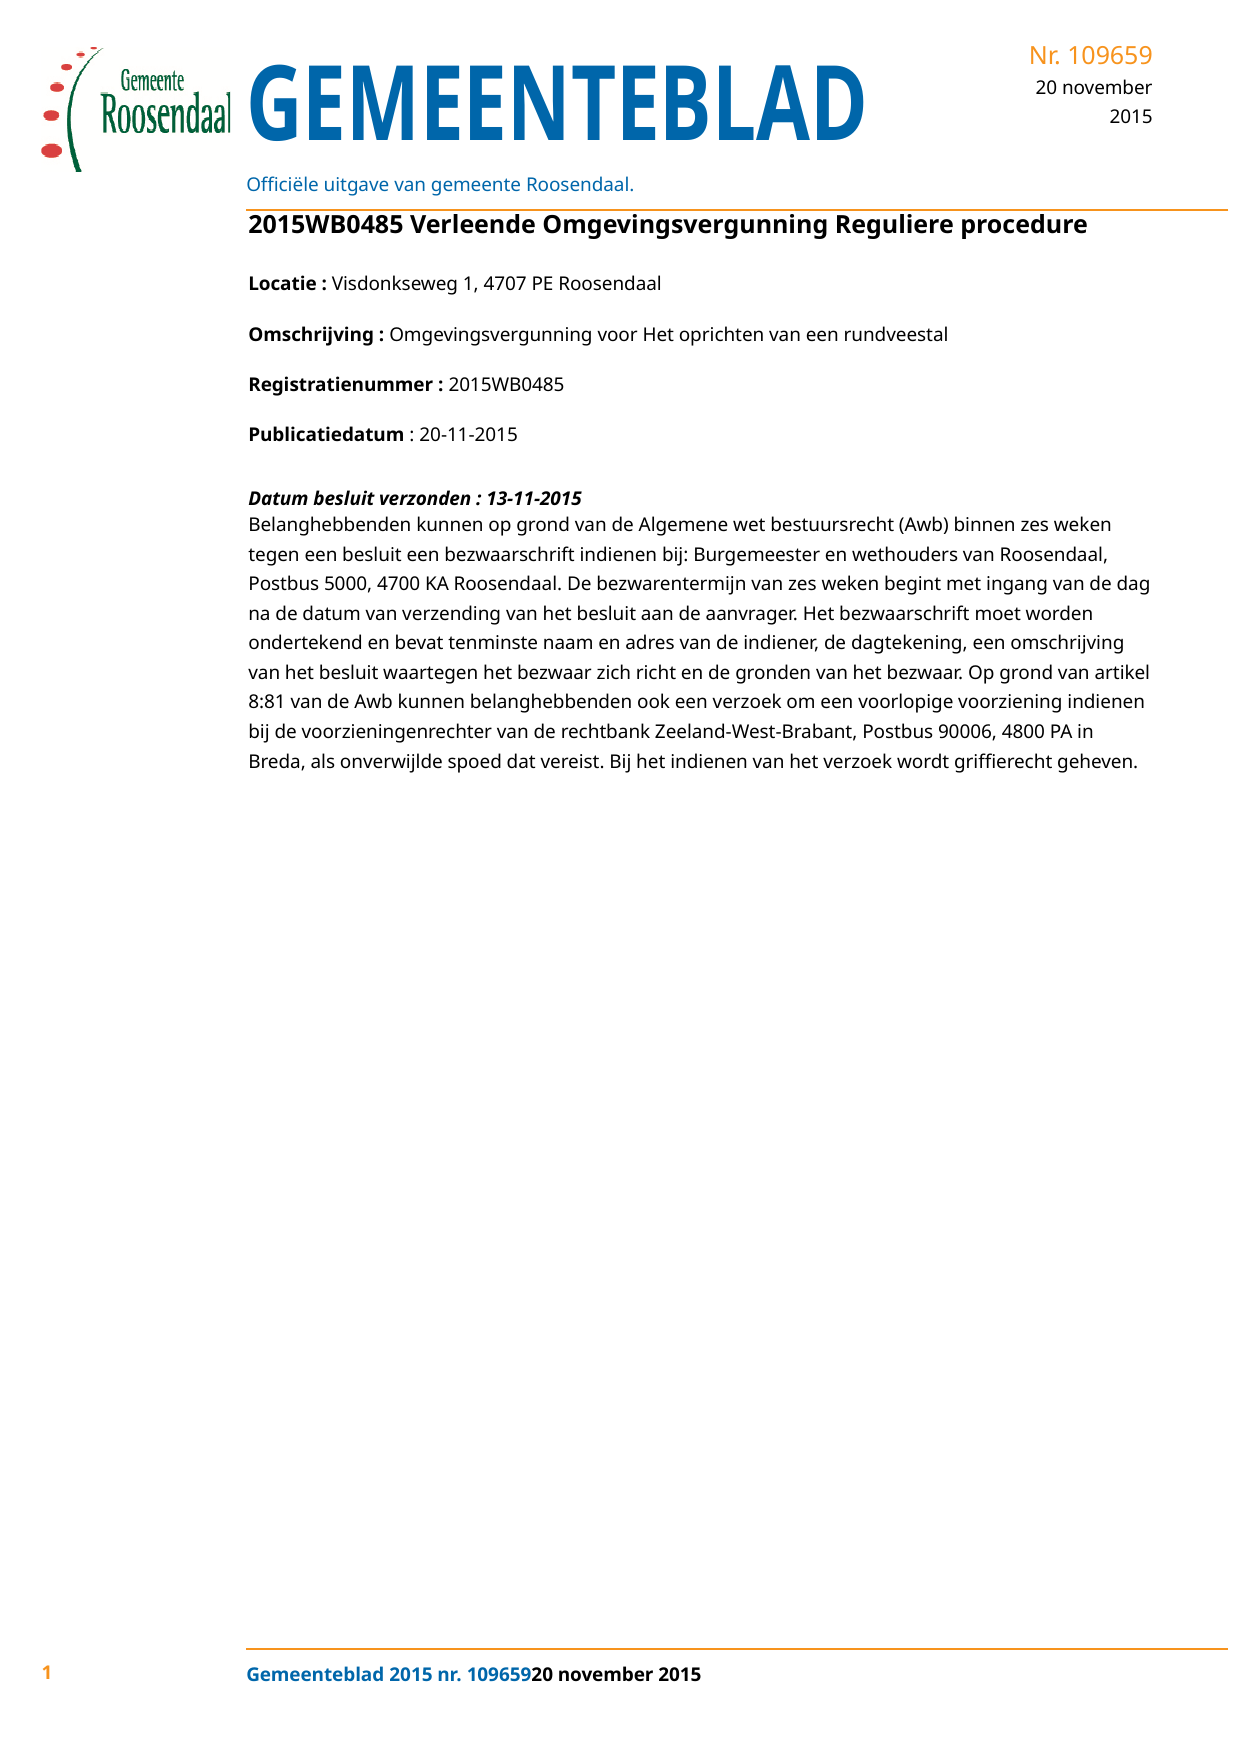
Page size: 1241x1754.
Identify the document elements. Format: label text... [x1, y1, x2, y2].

text Belanghebbenden kunnen op grond van de Algemene wet bestuursrecht (Awb) binnen zes weken tegen een besluit een bezwaarschrift indienen bij: Burgemeester en wethouders van Roosendaal, Postbus 5000, 4700 KA Roosendaal. De bezwarentermijn van zes weken begint met ingang van de dag na de datum van verzending van het besluit aan de aanvrager. Het bezwaarschrift moet worden ondertekend en bevat tenminste naam en adres van de indiener, de dagtekening, een omschrijving van het besluit waartegen het bezwaar zich richt en de gronden van het bezwaar. Op grond van artikel 8:81 van de Awb kunnen belanghebbenden ook een verzoek om een voorlopige voorziening indienen bij de voorzieningenrechter van de rechtbank Zeeland-West-Brabant, Postbus 90006, 4800 PA in Breda, als onverwijlde spoed dat vereist. Bij het indienen van het verzoek wordt griffierecht geheven. [248, 511, 1152, 774]
text Omschrijving : Omgevingsvergunning voor Het oprichten van een rundveestal [248, 321, 1152, 346]
text Datum besluit verzonden : 13-11-2015 [248, 486, 1152, 511]
text Registratienummer : 2015WB0485 [248, 371, 1152, 397]
picture [41, 47, 231, 172]
text Publicatiedatum : 20-11-2015 [248, 422, 1152, 447]
text Locatie : Visdonkseweg 1, 4707 PE Roosendaal [248, 270, 1152, 296]
text 2015WB0485 Verleende Omgevingsvergunning Reguliere procedure [248, 211, 1152, 241]
